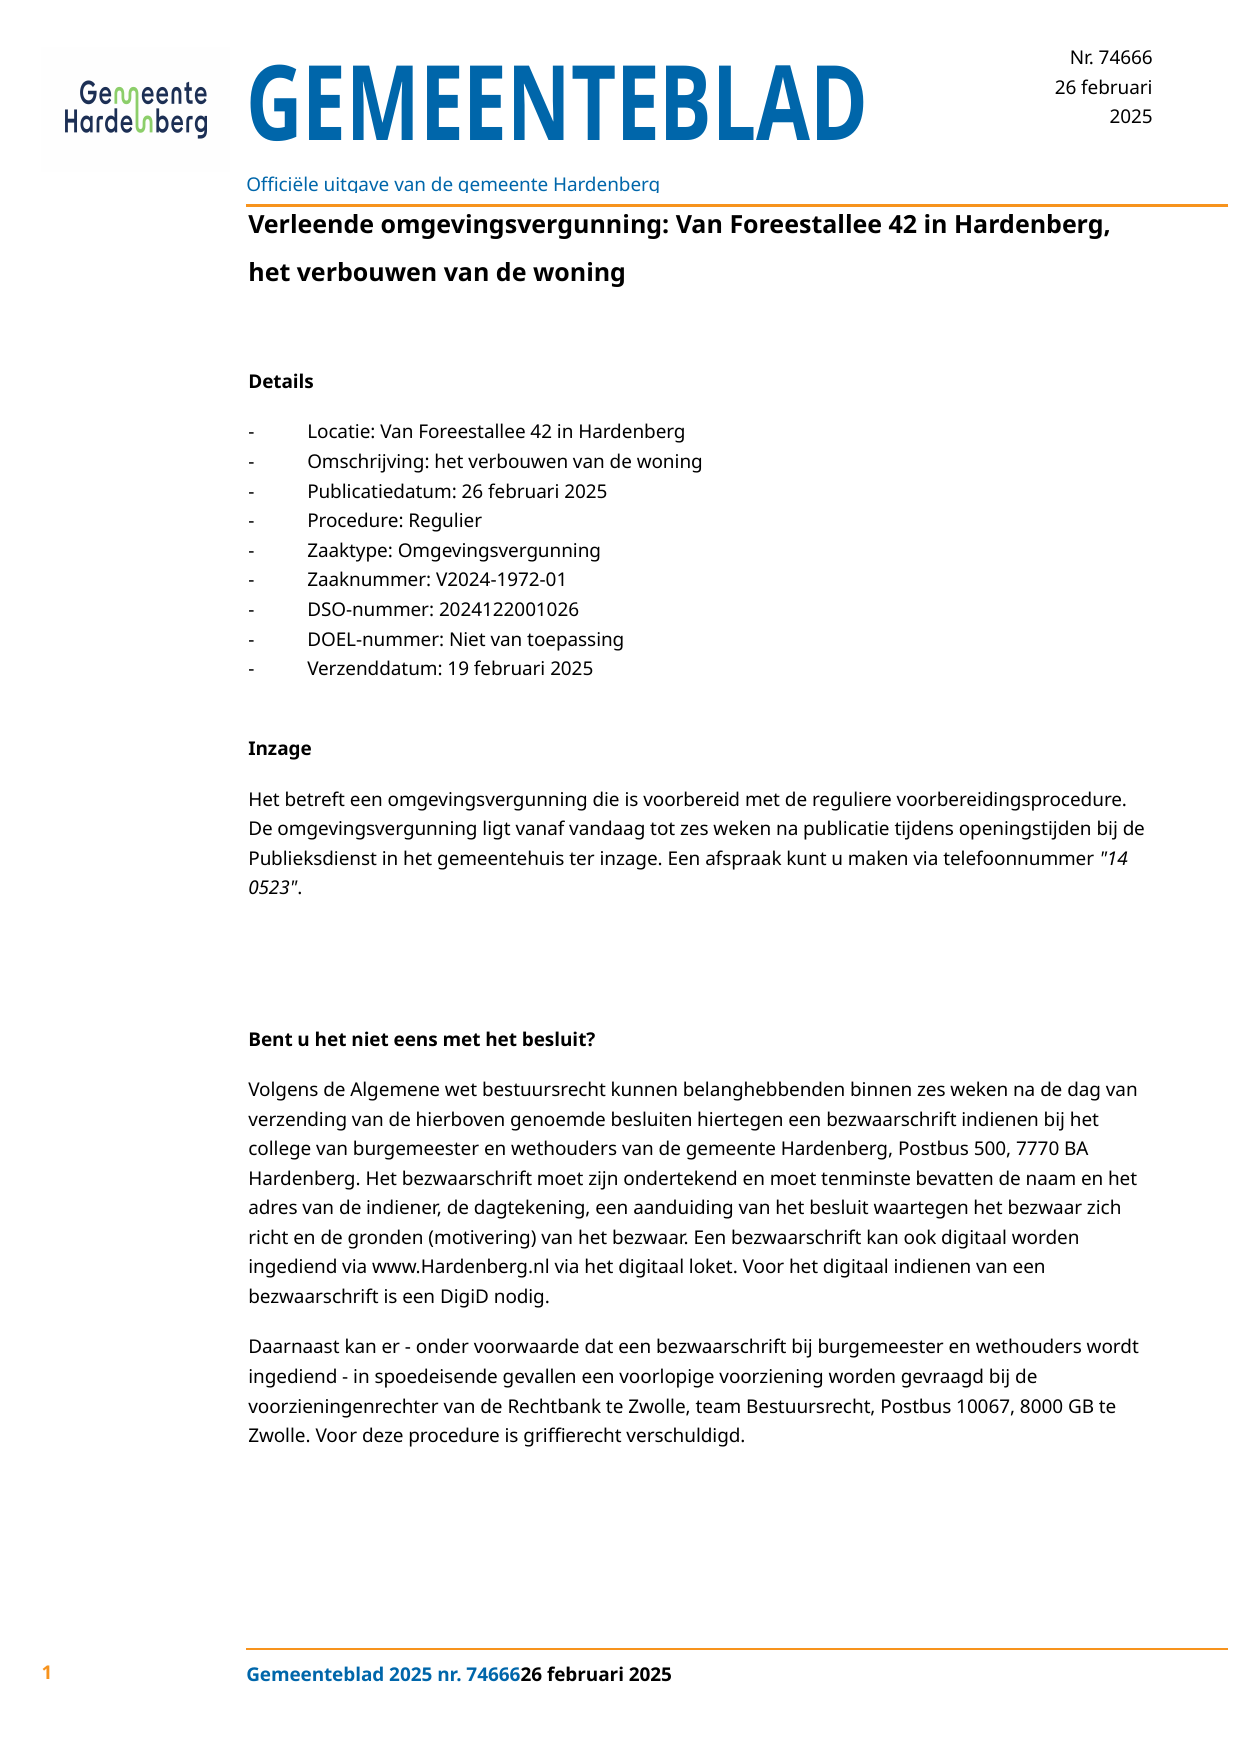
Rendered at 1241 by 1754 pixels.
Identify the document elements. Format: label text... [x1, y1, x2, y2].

list Zaaktype: Omgevingsvergunning [248, 537, 1152, 563]
list Locatie: Van Foreestallee 42 in Hardenberg [248, 419, 1152, 444]
text Verleende omgevingsvergunning: Van Foreestallee 42 in Hardenberg, het verbouwen van de woning [248, 207, 1152, 288]
list Verzenddatum: 19 februari 2025 [248, 655, 1152, 681]
text Volgens de Algemene wet bestuursrecht kunnen belanghebbenden binnen zes weken na de dag van verzending van de hierboven genoemde besluiten hiertegen een bezwaarschrift indienen bij het college van burgemeester en wethouders van de gemeente Hardenberg, Postbus 500, 7770 BA Hardenberg. Het bezwaarschrift moet zijn ondertekend en moet tenminste bevatten de naam en het adres van de indiener, de dagtekening, een aanduiding van het besluit waartegen het bezwaar zich richt en de gronden (motivering) van het bezwaar. Een bezwaarschrift kan ook digitaal worden ingediend via www.Hardenberg.nl via het digitaal loket. Voor het digitaal indienen van een bezwaarschrift is een DigiD nodig. [248, 1076, 1152, 1309]
text Inzage [248, 735, 1152, 761]
text Het betreft een omgevingsvergunning die is voorbereid met de reguliere voorbereidingsprocedure. De omgevingsvergunning ligt vanaf vandaag tot zes weken na publicatie tijdens openingstijden bij de Publieksdienst in het gemeentehuis ter inzage. Een afspraak kunt u maken via telefoonnummer "14 0523". [248, 786, 1152, 900]
text Bent u het niet eens met het besluit? [248, 1026, 1152, 1052]
list Procedure: Regulier [248, 507, 1152, 533]
list DOEL-nummer: Niet van toepassing [248, 626, 1152, 652]
text Daarnaast kan er - onder voorwaarde dat een bezwaarschrift bij burgemeester en wethouders wordt ingediend - in spoedeisende gevallen een voorlopige voorziening worden gevraagd bij de voorzieningenrechter van de Rechtbank te Zwolle, team Bestuursrecht, Postbus 10067, 8000 GB te Zwolle. Voor deze procedure is griffierecht verschuldigd. [248, 1334, 1152, 1448]
list Publicatiedatum: 26 februari 2025 [248, 478, 1152, 504]
list DSO-nummer: 2024122001026 [248, 596, 1152, 622]
text Details [248, 368, 1152, 394]
list Zaaknummer: V2024-1972-01 [248, 567, 1152, 592]
list Omschrijving: het verbouwen van de woning [248, 448, 1152, 474]
picture [41, 47, 231, 172]
